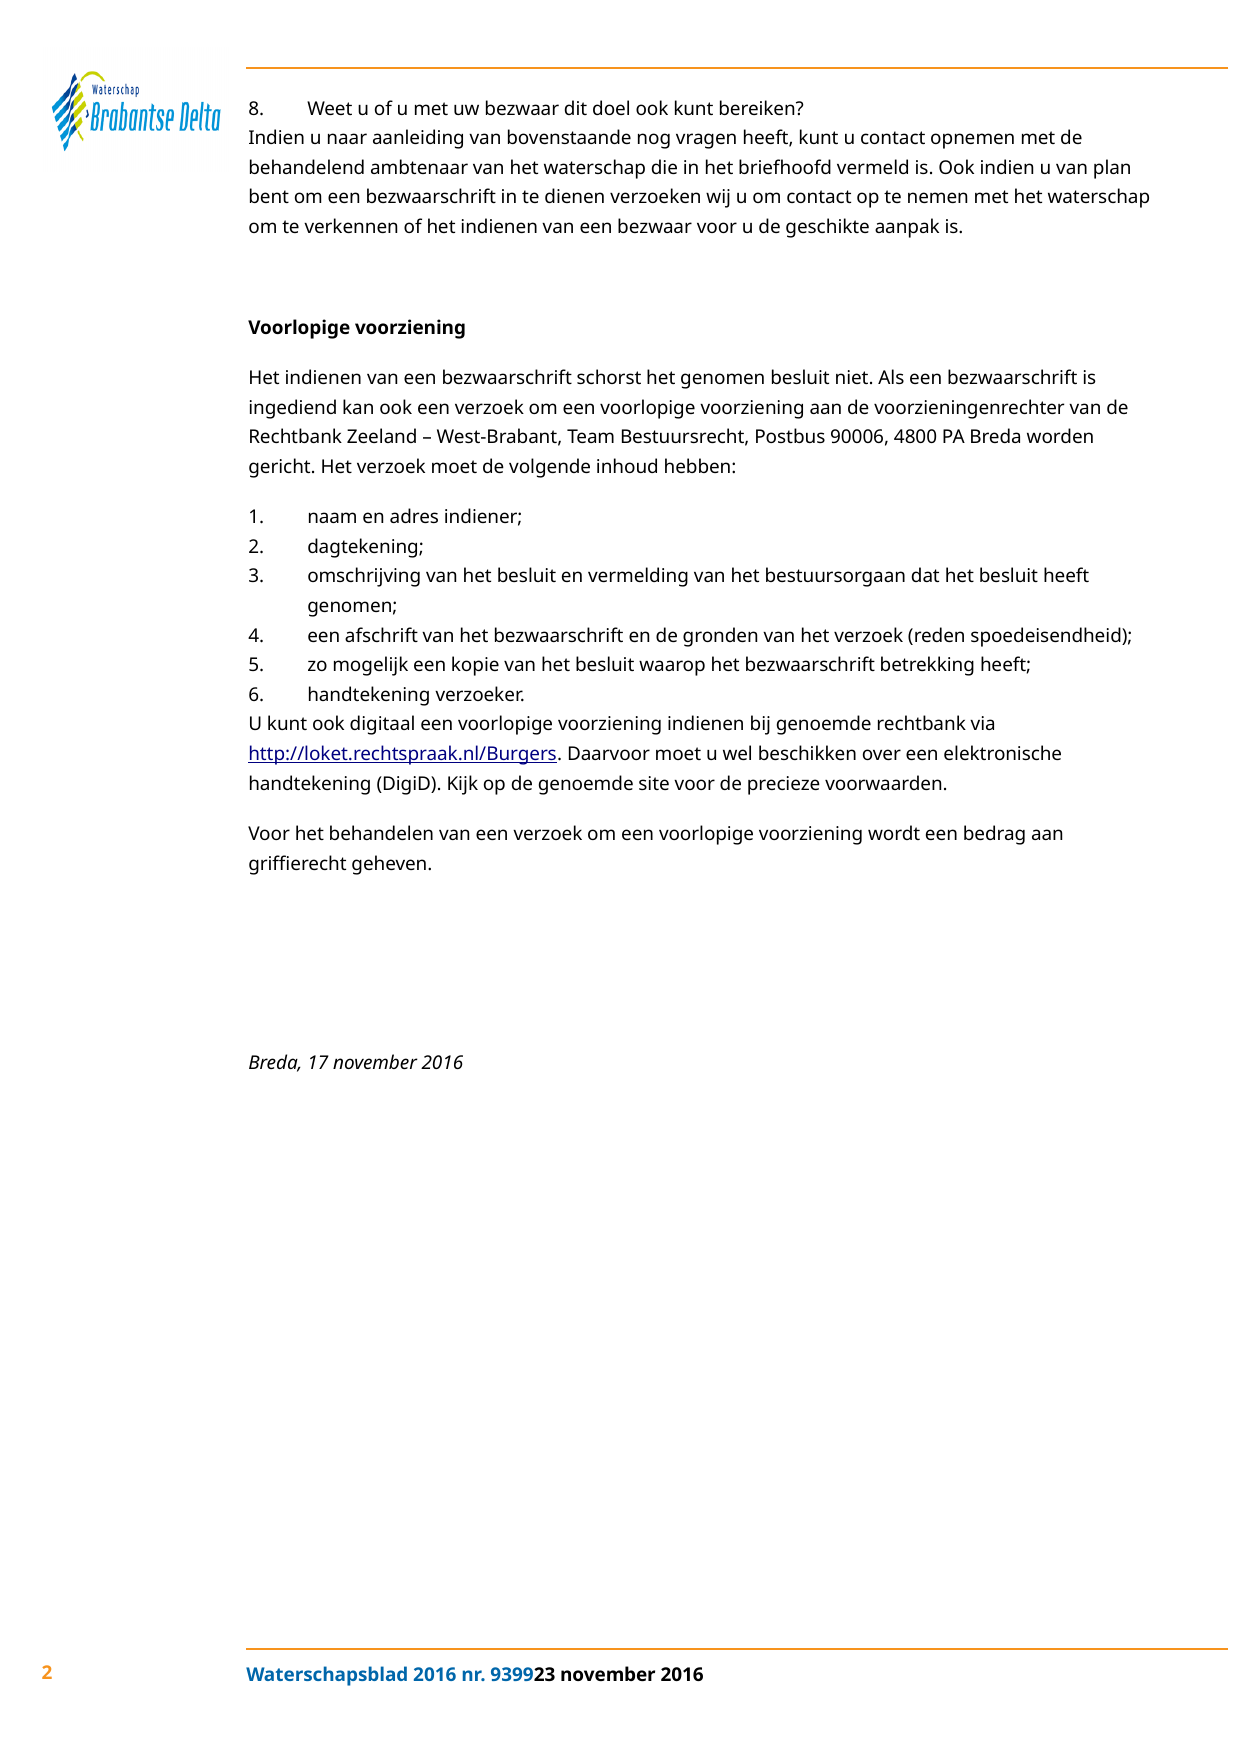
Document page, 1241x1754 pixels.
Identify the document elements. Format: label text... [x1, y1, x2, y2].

text Voor het behandelen van een verzoek om een voorlopige voorziening wordt een bedrag aan griffierecht geheven. [248, 820, 1152, 876]
list een afschrift van het bezwaarschrift en de gronden van het verzoek (reden spoedeisendheid); [248, 622, 1152, 648]
text Indien u naar aanleiding van bovenstaande nog vragen heeft, kunt u contact opnemen met de behandelend ambtenaar van het waterschap die in het briefhoofd vermeld is. Ook indien u van plan bent om een bezwaarschrift in te dienen verzoeken wij u om contact op te nemen met het waterschap om te verkennen of het indienen van een bezwaar voor u de geschikte aanpak is. [248, 124, 1152, 239]
text U kunt ook digitaal een voorlopige voorziening indienen bij genoemde rechtbank via http://loket.rechtspraak.nl/Burgers. Daarvoor moet u wel beschikken over een elektronische handtekening (DigiD). Kijk op de genoemde site voor de precieze voorwaarden. [248, 711, 1152, 796]
list zo mogelijk een kopie van het besluit waarop het bezwaarschrift betrekking heeft; [248, 651, 1152, 677]
picture [41, 47, 231, 172]
list naam en adres indiener; [248, 503, 1152, 529]
list Weet u of u met uw bezwaar dit doel ook kunt bereiken? [248, 95, 1152, 121]
list handtekening verzoeker. [248, 681, 1152, 707]
text Het indienen van een bezwaarschrift schorst het genomen besluit niet. Als een bezwaarschrift is ingediend kan ook een verzoek om een voorlopige voorziening aan de voorzieningenrechter van de Rechtbank Zeeland – West-Brabant, Team Bestuursrecht, Postbus 90006, 4800 PA Breda worden gericht. Het verzoek moet de volgende inhoud hebben: [248, 364, 1152, 479]
list dagtekening; [248, 533, 1152, 559]
text Voorlopige voorziening [248, 314, 1152, 340]
list omschrijving van het besluit en vermelding van het bestuursorgaan dat het besluit heeft genomen; [248, 563, 1152, 618]
text Breda, 17 november 2016 [248, 1049, 1152, 1074]
